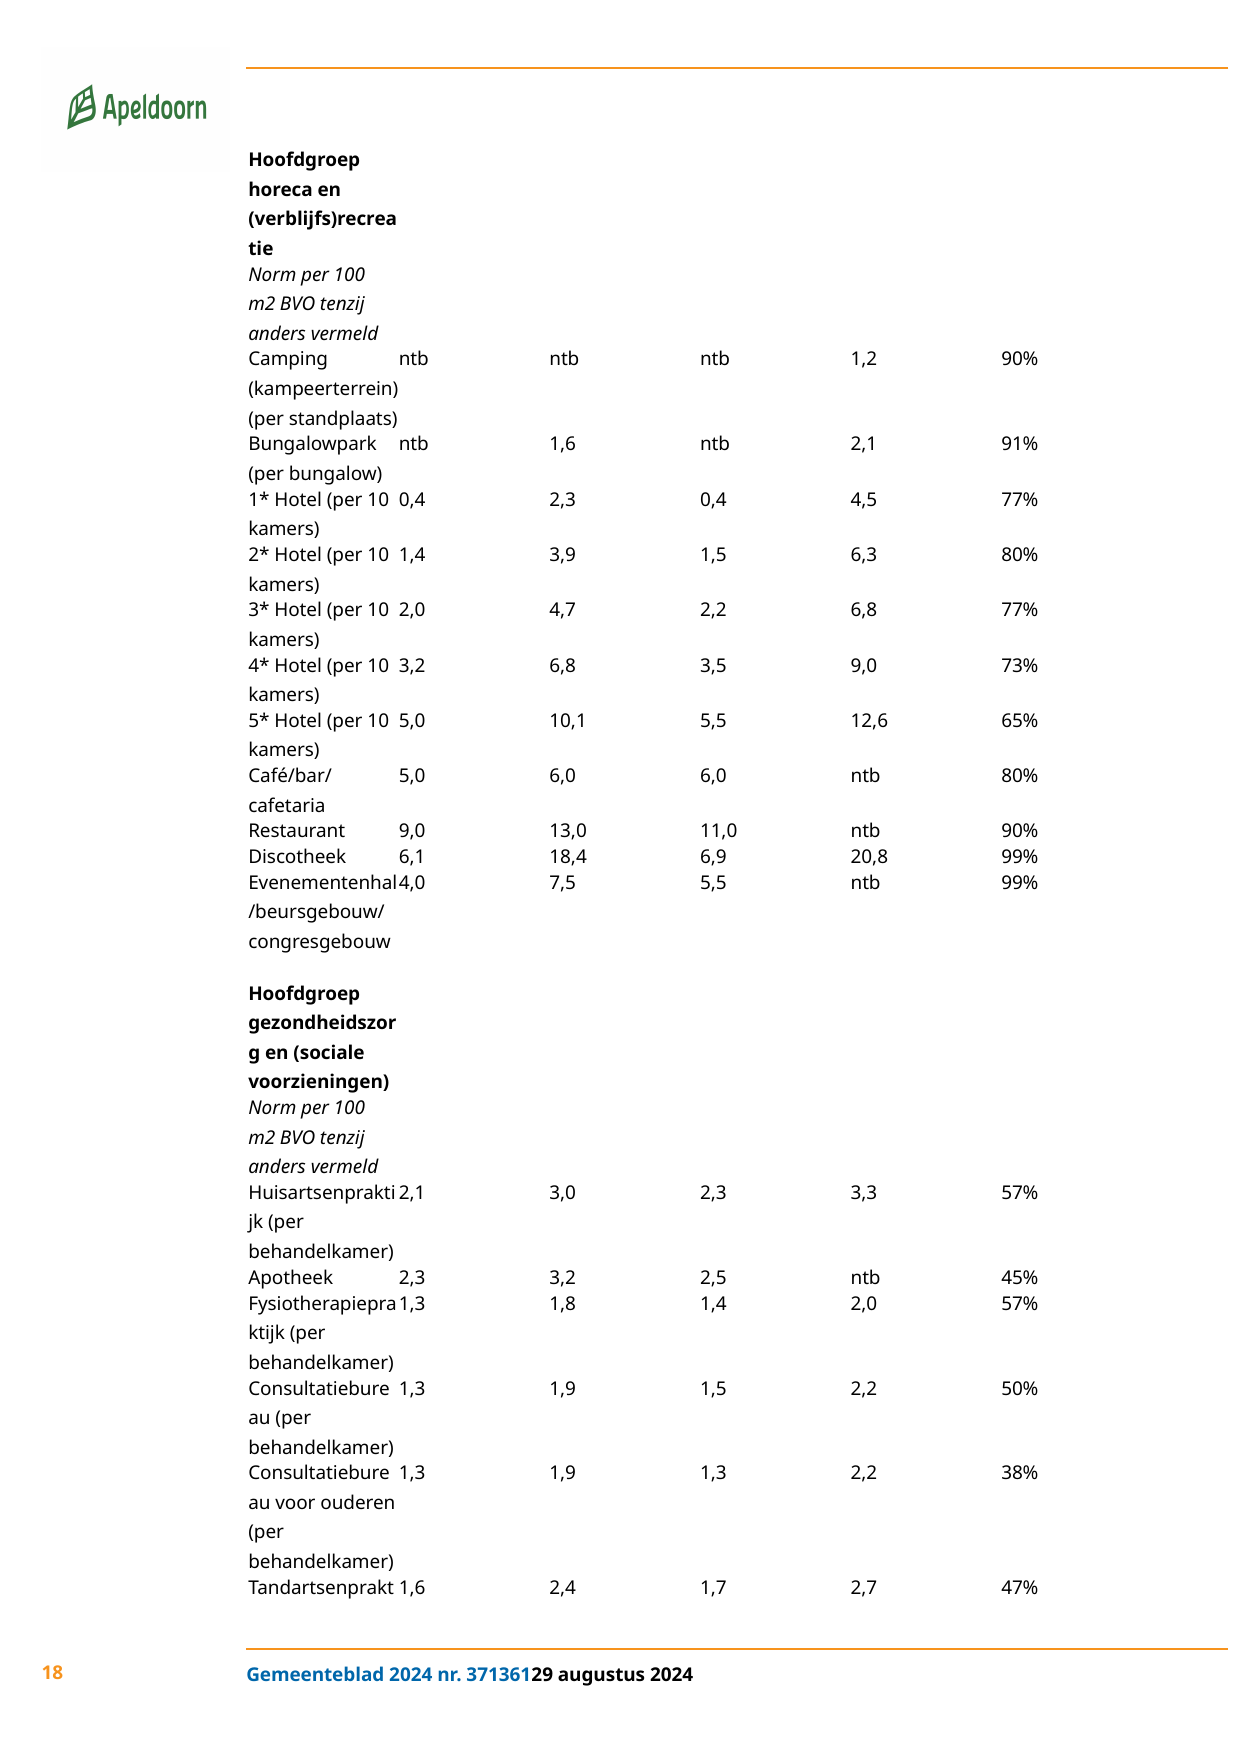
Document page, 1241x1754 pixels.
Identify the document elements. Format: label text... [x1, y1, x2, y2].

table_cell [700, 121, 850, 146]
table_cell 2,3 [700, 1179, 850, 1264]
table_cell 57% [1001, 1290, 1152, 1375]
table_cell 90% [1001, 818, 1152, 843]
table_cell [700, 980, 850, 1094]
table_cell 3,2 [399, 652, 549, 707]
table_cell 57% [1001, 1179, 1152, 1264]
table_cell [700, 95, 850, 121]
table_cell Huisartsenpraktijk (per behandelkamer) [248, 1179, 398, 1264]
picture [41, 47, 231, 172]
table_cell 2* Hotel (per 10 kamers) [248, 541, 398, 596]
table_cell [700, 261, 850, 346]
table_cell 65% [1001, 707, 1152, 762]
table_cell 77% [1001, 486, 1152, 541]
table_cell [399, 1094, 549, 1179]
table_cell 1,3 [399, 1290, 549, 1375]
table_cell 6,8 [549, 652, 700, 707]
table_cell 3,9 [549, 541, 700, 596]
table_cell [850, 954, 1001, 980]
table_cell [549, 980, 700, 1094]
table_cell [248, 121, 398, 146]
table_cell Consultatiebureau (per behandelkamer) [248, 1375, 398, 1459]
table_cell Hoofdgroep gezondheidszorg en (sociale voorzieningen) [248, 980, 398, 1094]
table_cell Norm per 100 m2 BVO tenzij anders vermeld [248, 1094, 398, 1179]
table_cell [850, 146, 1001, 261]
table_cell 3,5 [700, 652, 850, 707]
table_cell 9,0 [850, 652, 1001, 707]
table_cell 6,0 [700, 763, 850, 818]
table_cell [1001, 954, 1152, 980]
table_cell 1,5 [700, 1375, 850, 1459]
table_cell 3,2 [549, 1264, 700, 1290]
table_cell [549, 95, 700, 121]
table_cell [399, 95, 549, 121]
table_cell 4* Hotel (per 10 kamers) [248, 652, 398, 707]
table_cell 80% [1001, 763, 1152, 818]
table_cell [1001, 261, 1152, 346]
table_cell 9,0 [399, 818, 549, 843]
table_cell [1001, 146, 1152, 261]
table_cell ntb [549, 346, 700, 431]
table_cell 13,0 [549, 818, 700, 843]
table_cell 1,9 [549, 1460, 700, 1574]
table_cell 5,5 [700, 869, 850, 954]
table_cell 47% [1001, 1574, 1152, 1600]
table_cell [549, 121, 700, 146]
table_cell 18,4 [549, 844, 700, 869]
table_cell [399, 146, 549, 261]
table_cell Hoofdgroep horeca en (verblijfs)recreatie [248, 146, 398, 261]
table_cell Consultatiebureau voor ouderen (per behandelkamer) [248, 1460, 398, 1574]
table_cell 3* Hotel (per 10 kamers) [248, 596, 398, 652]
table_cell 1* Hotel (per 10 kamers) [248, 486, 398, 541]
table_cell 4,5 [850, 486, 1001, 541]
table_cell [399, 121, 549, 146]
table_cell 1,2 [850, 346, 1001, 431]
table_cell [1001, 121, 1152, 146]
table_cell 11,0 [700, 818, 850, 843]
table_cell [549, 954, 700, 980]
table_cell 6,1 [399, 844, 549, 869]
table_cell 73% [1001, 652, 1152, 707]
table_cell Apotheek [248, 1264, 398, 1290]
table_cell [399, 980, 549, 1094]
table_cell [850, 121, 1001, 146]
table_cell Evenementenhal/beursgebouw/congresgebouw [248, 869, 398, 954]
table_cell 90% [1001, 346, 1152, 431]
table_cell [850, 95, 1001, 121]
table_cell [248, 95, 398, 121]
table_cell 2,7 [850, 1574, 1001, 1600]
table_cell 45% [1001, 1264, 1152, 1290]
table_cell 1,5 [700, 541, 850, 596]
table_cell 1,4 [399, 541, 549, 596]
table_cell 12,6 [850, 707, 1001, 762]
table_cell [1001, 95, 1152, 121]
table_cell 2,1 [399, 1179, 549, 1264]
table_cell 1,6 [399, 1574, 549, 1600]
table_cell 6,0 [549, 763, 700, 818]
table_cell [549, 261, 700, 346]
table_cell Bungalowpark (per bungalow) [248, 431, 398, 486]
table_cell 4,7 [549, 596, 700, 652]
table_cell ntb [399, 431, 549, 486]
table_cell 2,1 [850, 431, 1001, 486]
table_cell [549, 146, 700, 261]
table_cell ntb [399, 346, 549, 431]
table_cell 77% [1001, 596, 1152, 652]
table_cell 2,5 [700, 1264, 850, 1290]
table_cell 5,0 [399, 707, 549, 762]
table_cell 7,5 [549, 869, 700, 954]
table_cell 99% [1001, 844, 1152, 869]
table_cell [700, 146, 850, 261]
table_cell 0,4 [700, 486, 850, 541]
table_cell ntb [850, 763, 1001, 818]
table_cell 10,1 [549, 707, 700, 762]
table_cell Discotheek [248, 844, 398, 869]
table_cell 2,0 [850, 1290, 1001, 1375]
table_cell 1,4 [700, 1290, 850, 1375]
table_cell 4,0 [399, 869, 549, 954]
table_cell 91% [1001, 431, 1152, 486]
table_cell [1001, 1094, 1152, 1179]
table_cell 20,8 [850, 844, 1001, 869]
table_cell ntb [850, 1264, 1001, 1290]
table_cell [399, 261, 549, 346]
table_cell Café/bar/cafetaria [248, 763, 398, 818]
table_cell [850, 261, 1001, 346]
table_cell [1001, 980, 1152, 1094]
table_cell [399, 954, 549, 980]
table_cell ntb [700, 346, 850, 431]
table_cell 6,3 [850, 541, 1001, 596]
table_cell 6,9 [700, 844, 850, 869]
table_cell 80% [1001, 541, 1152, 596]
table_cell 38% [1001, 1460, 1152, 1574]
table_cell 1,8 [549, 1290, 700, 1375]
table_cell Tandartsenprakt [248, 1574, 398, 1600]
table_cell ntb [850, 869, 1001, 954]
table_cell 5,0 [399, 763, 549, 818]
table_cell 2,2 [850, 1375, 1001, 1459]
table_cell 2,4 [549, 1574, 700, 1600]
table_cell Camping (kampeerterrein) (per standplaats) [248, 346, 398, 431]
table_cell ntb [700, 431, 850, 486]
table_cell 0,4 [399, 486, 549, 541]
table_cell 3,3 [850, 1179, 1001, 1264]
table_cell 50% [1001, 1375, 1152, 1459]
table_cell 2,2 [850, 1460, 1001, 1574]
table_cell [700, 1094, 850, 1179]
table_cell [850, 980, 1001, 1094]
table_cell 2,3 [549, 486, 700, 541]
table_cell 2,2 [700, 596, 850, 652]
table_cell 1,6 [549, 431, 700, 486]
table_cell 1,3 [399, 1460, 549, 1574]
table_cell 5* Hotel (per 10 kamers) [248, 707, 398, 762]
table_cell 1,9 [549, 1375, 700, 1459]
table_cell Fysiotherapiepraktijk (per behandelkamer) [248, 1290, 398, 1375]
table_cell [549, 1094, 700, 1179]
table_cell Norm per 100 m2 BVO tenzij anders vermeld [248, 261, 398, 346]
table_cell [850, 1094, 1001, 1179]
table_cell 1,3 [700, 1460, 850, 1574]
table_cell Restaurant [248, 818, 398, 843]
table_cell ntb [850, 818, 1001, 843]
table_cell [248, 954, 398, 980]
table_cell 3,0 [549, 1179, 700, 1264]
table_cell 2,0 [399, 596, 549, 652]
table_cell 1,3 [399, 1375, 549, 1459]
table_cell 99% [1001, 869, 1152, 954]
table_cell [700, 954, 850, 980]
table_cell 2,3 [399, 1264, 549, 1290]
table_cell 1,7 [700, 1574, 850, 1600]
table_cell 6,8 [850, 596, 1001, 652]
table_cell 5,5 [700, 707, 850, 762]
